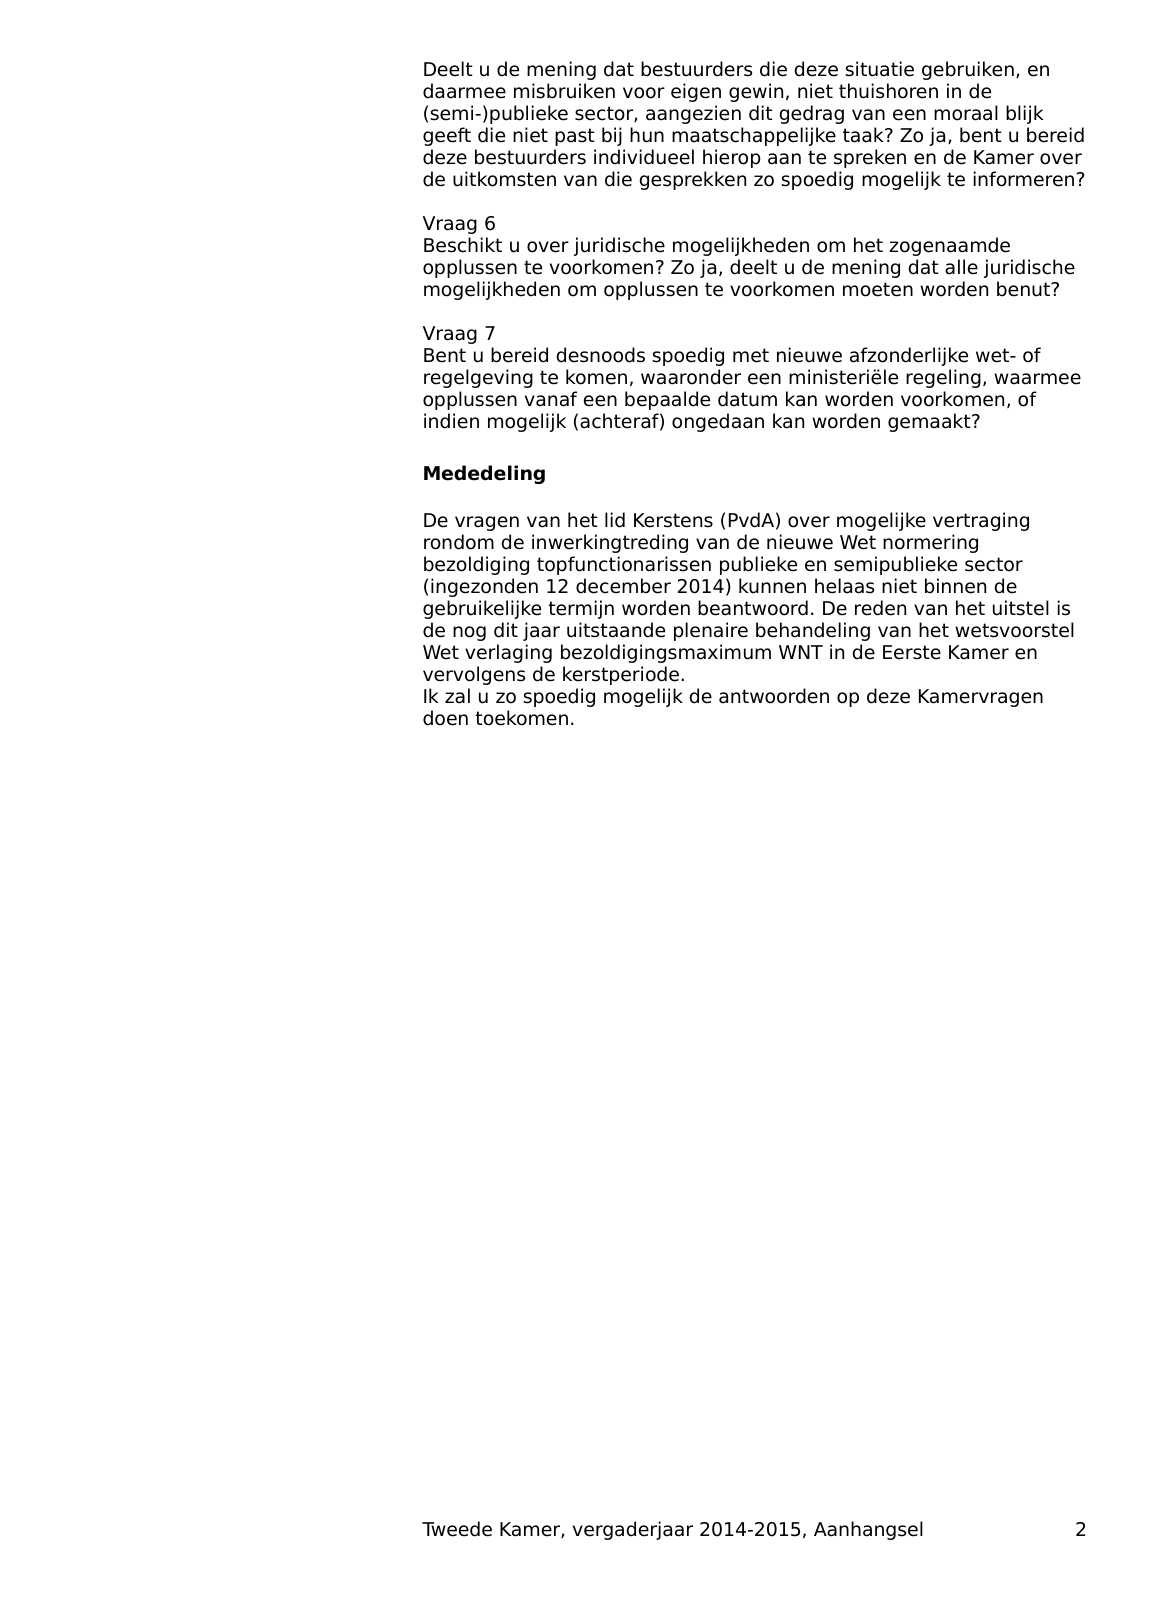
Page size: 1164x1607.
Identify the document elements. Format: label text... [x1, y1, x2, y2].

text De vragen van het lid Kerstens (PvdA) over mogelijke vertraging rondom de inwerkingtreding van de nieuwe Wet normering bezoldiging topfunctionarissen publieke en semipublieke sector (ingezonden 12 december 2014) kunnen helaas niet binnen de gebruikelijke termijn worden beantwoord. De reden van het uitstel is de nog dit jaar uitstaande plenaire behandeling van het wetsvoorstel Wet verlaging bezoldigingsmaximum WNT in de Eerste Kamer en vervolgens de kerstperiode. [422, 510, 1087, 686]
text Beschikt u over juridische mogelijkheden om het zogenaamde opplussen te voorkomen? Zo ja, deelt u de mening dat alle juridische mogelijkheden om opplussen te voorkomen moeten worden benut? [422, 235, 1087, 301]
text Vraag 6 [422, 213, 1087, 235]
text Deelt u de mening dat bestuurders die deze situatie gebruiken, en daarmee misbruiken voor eigen gewin, niet thuishoren in de (semi-)publieke sector, aangezien dit gedrag van een moraal blijk geeft die niet past bij hun maatschappelijke taak? Zo ja, bent u bereid deze bestuurders individueel hierop aan te spreken en de Kamer over de uitkomsten van die gesprekken zo spoedig mogelijk te informeren? [422, 59, 1087, 191]
text Ik zal u zo spoedig mogelijk de antwoorden op deze Kamervragen doen toekomen. [422, 686, 1087, 730]
subtitle Mededeling [422, 463, 1087, 485]
text Bent u bereid desnoods spoedig met nieuwe afzonderlijke wet- of regelgeving te komen, waaronder een ministeriële regeling, waarmee opplussen vanaf een bepaalde datum kan worden voorkomen, of indien mogelijk (achteraf) ongedaan kan worden gemaakt? [422, 345, 1087, 433]
text Vraag 7 [422, 323, 1087, 345]
